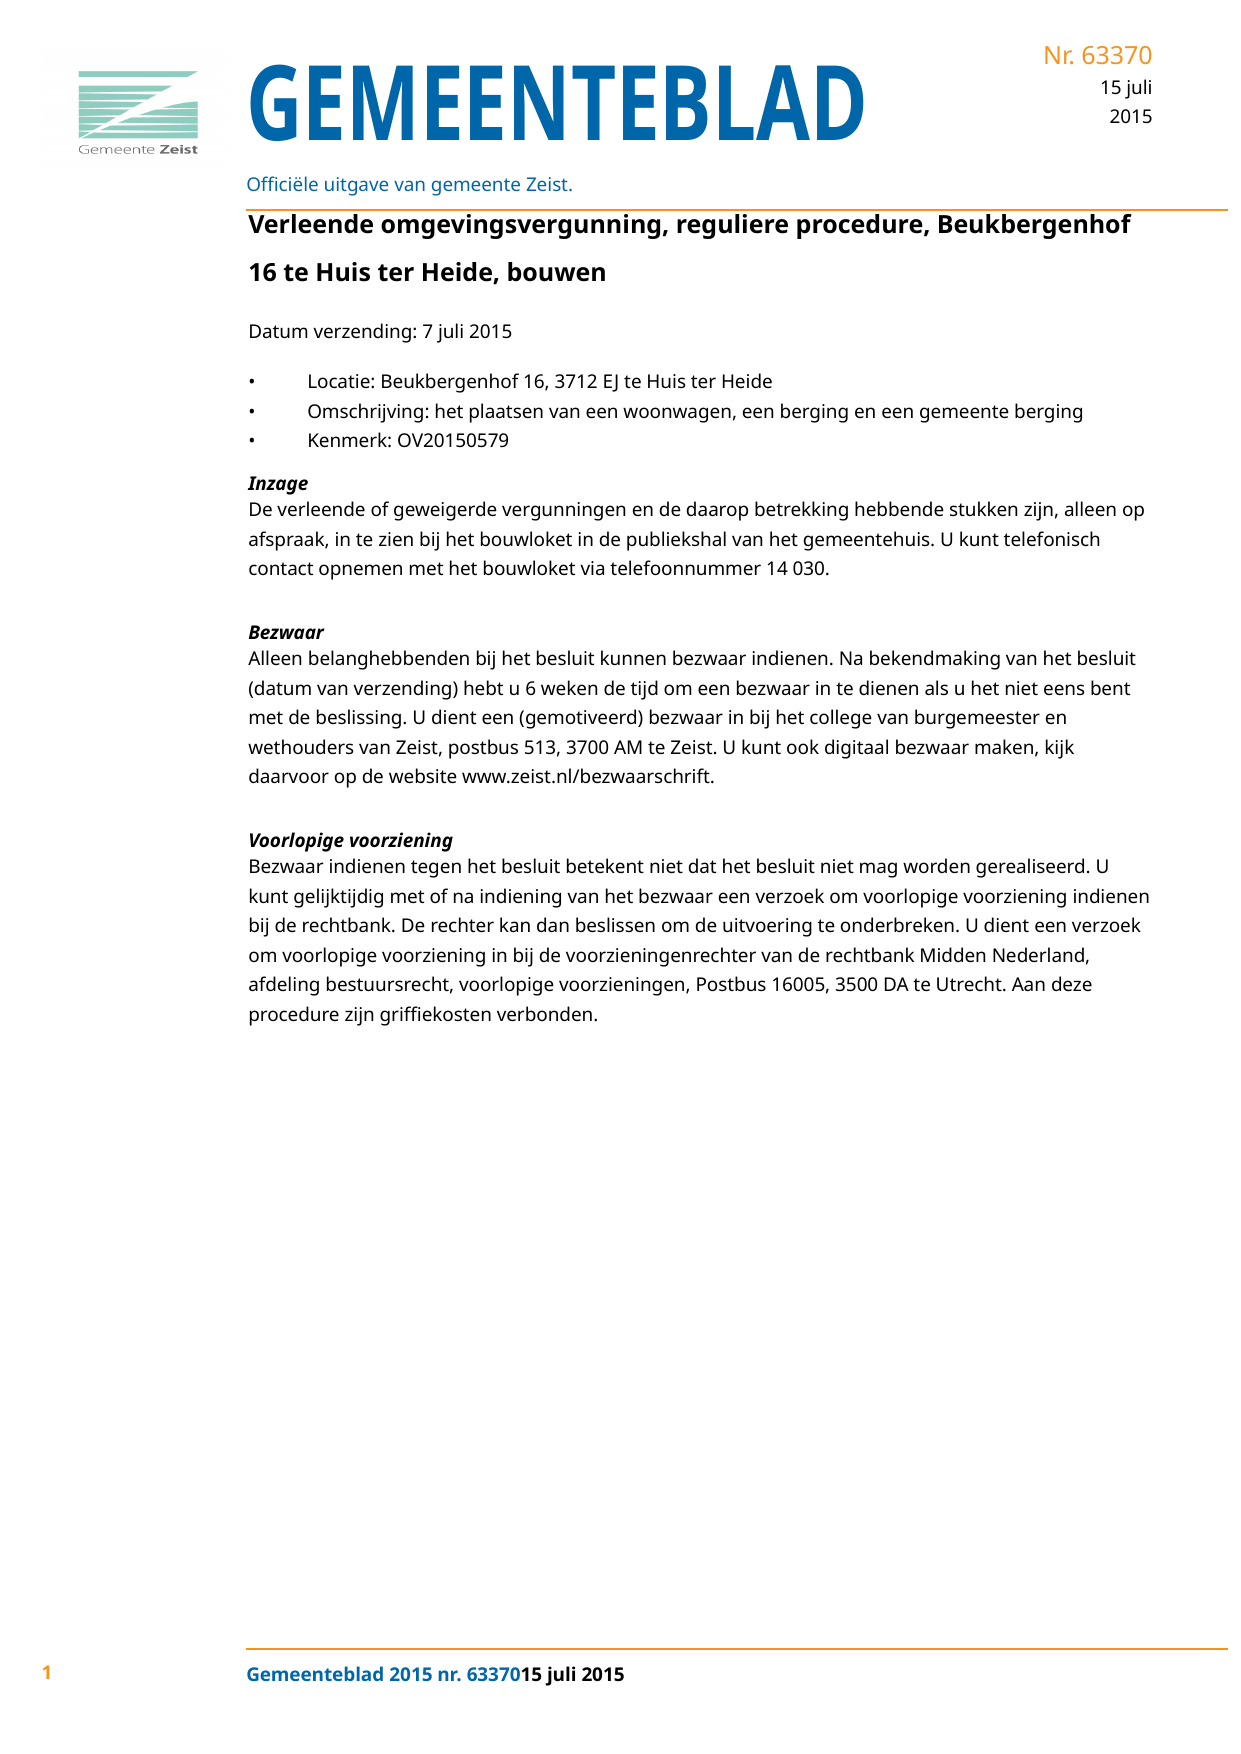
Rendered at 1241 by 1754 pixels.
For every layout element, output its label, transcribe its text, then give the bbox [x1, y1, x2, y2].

text Bezwaar [248, 619, 1152, 645]
picture [41, 47, 231, 172]
text Inzage [248, 471, 1152, 496]
text Alleen belanghebbenden bij het besluit kunnen bezwaar indienen. Na bekendmaking van het besluit (datum van verzending) hebt u 6 weken de tijd om een bezwaar in te dienen als u het niet eens bent met de beslissing. U dient een (gemotiveerd) bezwaar in bij het college van burgemeester en wethouders van Zeist, postbus 513, 3700 AM te Zeist. U kunt ook digitaal bezwaar maken, kijk daarvoor op de website www.zeist.nl/bezwaarschrift. [248, 645, 1152, 789]
list Omschrijving: het plaatsen van een woonwagen, een berging en een gemeente berging [248, 398, 1152, 424]
list Kenmerk: OV20150579 [248, 427, 1152, 453]
text Voorlopige voorziening [248, 827, 1152, 853]
text Bezwaar indienen tegen het besluit betekent niet dat het besluit niet mag worden gerealiseerd. U kunt gelijktijdig met of na indiening van het bezwaar een verzoek om voorlopige voorziening indienen bij de rechtbank. De rechter kan dan beslissen om de uitvoering te onderbreken. U dient een verzoek om voorlopige voorziening in bij de voorzieningenrechter van de rechtbank Midden Nederland, afdeling bestuursrecht, voorlopige voorzieningen, Postbus 16005, 3500 DA te Utrecht. Aan deze procedure zijn griffiekosten verbonden. [248, 853, 1152, 1027]
text De verleende of geweigerde vergunningen en de daarop betrekking hebbende stukken zijn, alleen op afspraak, in te zien bij het bouwloket in de publiekshal van het gemeentehuis. U kunt telefonisch contact opnemen met het bouwloket via telefoonnummer 14 030. [248, 496, 1152, 581]
text Verleende omgevingsvergunning, reguliere procedure, Beukbergenhof 16 te Huis ter Heide, bouwen [248, 211, 1152, 288]
text Datum verzending: 7 juli 2015 [248, 318, 1152, 344]
list Locatie: Beukbergenhof 16, 3712 EJ te Huis ter Heide [248, 368, 1152, 394]
